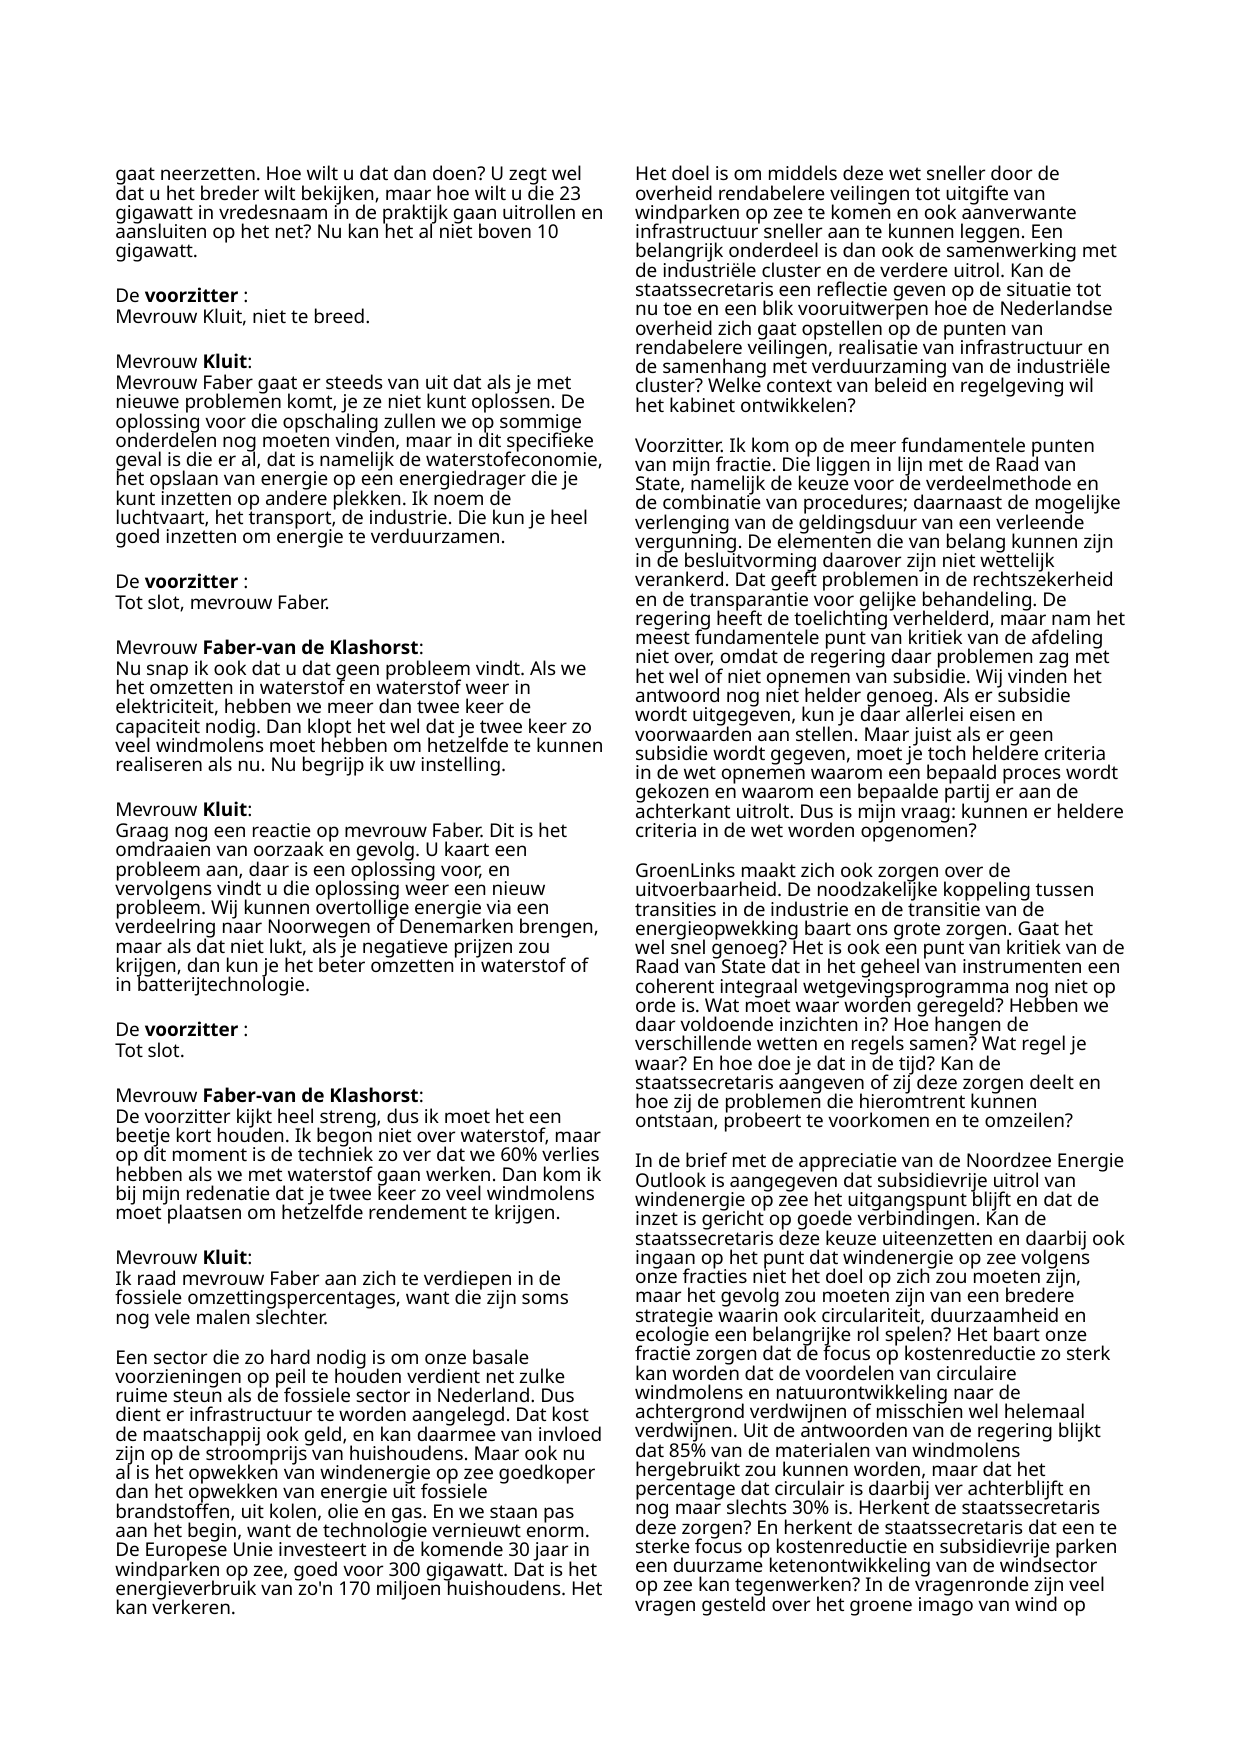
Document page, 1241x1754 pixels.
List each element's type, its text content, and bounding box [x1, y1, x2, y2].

text De voorzitter : [115, 568, 605, 594]
text Ik raad mevrouw Faber aan zich te verdiepen in de fossiele omzettingspercentages, want die zijn soms nog vele malen slechter. [115, 1270, 605, 1328]
text Mevrouw Kluit: [115, 348, 605, 374]
text Tot slot, mevrouw Faber. [115, 594, 605, 613]
text De voorzitter kijkt heel streng, dus ik moet het een beetje kort houden. Ik begon niet over waterstof, maar op dit moment is de techniek zo ver dat we 60% verlies hebben als we met waterstof gaan werken. Dan kom ik bij mijn redenatie dat je twee keer zo veel windmolens moet plaatsen om hetzelfde rendement te krijgen. [115, 1108, 605, 1223]
text Tot slot. [115, 1042, 605, 1061]
text Mevrouw Kluit: [115, 1244, 605, 1270]
text Mevrouw Faber-van de Klashorst: [115, 1082, 605, 1108]
text De voorzitter : [115, 1016, 605, 1042]
text Graag nog een reactie op mevrouw Faber. Dit is het omdraaien van oorzaak en gevolg. U kaart een probleem aan, daar is een oplossing voor, en vervolgens vindt u die oplossing weer een nieuw probleem. Wij kunnen overtollige energie via een verdeelring naar Noorwegen of Denemarken brengen, maar als dat niet lukt, als je negatieve prijzen zou krijgen, dan kun je het beter omzetten in waterstof of in batterijtechnologie. [115, 822, 605, 996]
text GroenLinks maakt zich ook zorgen over de uitvoerbaarheid. De noodzakelijke koppeling tussen transities in de industrie en de transitie van de energieopwekking baart ons grote zorgen. Gaat het wel snel genoeg? Het is ook een punt van kritiek van de Raad van State dat in het geheel van instrumenten een coherent integraal wetgevingsprogramma nog niet op orde is. Wat moet waar worden geregeld? Hebben we daar voldoende inzichten in? Hoe hangen de verschillende wetten en regels samen? Wat regel je waar? En hoe doe je dat in de tijd? Kan de staatssecretaris aangeven of zij deze zorgen deelt en hoe zij de problemen die hieromtrent kunnen ontstaan, probeert te voorkomen en te omzeilen? [635, 862, 1125, 1132]
text De voorzitter : [115, 282, 605, 308]
text Een sector die zo hard nodig is om onze basale voorzieningen op peil te houden verdient net zulke ruime steun als de fossiele sector in Nederland. Dus dient er infrastructuur te worden aangelegd. Dat kost de maatschappij ook geld, en kan daarmee van invloed zijn op de stroomprijs van huishoudens. Maar ook nu al is het opwekken van windenergie op zee goedkoper dan het opwekken van energie uit fossiele brandstoffen, uit kolen, olie en gas. En we staan pas aan het begin, want de technologie vernieuwt enorm. De Europese Unie investeert in de komende 30 jaar in windparken op zee, goed voor 300 gigawatt. Dat is het energieverbruik van zo'n 170 miljoen huishoudens. Het kan verkeren. [115, 1349, 605, 1618]
text Mevrouw Kluit, niet te breed. [115, 308, 605, 327]
text Mevrouw Faber gaat er steeds van uit dat als je met nieuwe problemen komt, je ze niet kunt oplossen. De oplossing voor die opschaling zullen we op sommige onderdelen nog moeten vinden, maar in dit specifieke geval is die er al, dat is namelijk de waterstofeconomie, het opslaan van energie op een energiedrager die je kunt inzetten op andere plekken. Ik noem de luchtvaart, het transport, de industrie. Die kun je heel goed inzetten om energie te verduurzamen. [115, 374, 605, 547]
text Mevrouw Kluit: [115, 796, 605, 822]
text Nu snap ik ook dat u dat geen probleem vindt. Als we het omzetten in waterstof en waterstof weer in elektriciteit, hebben we meer dan twee keer de capaciteit nodig. Dan klopt het wel dat je twee keer zo veel windmolens moet hebben om hetzelfde te kunnen realiseren als nu. Nu begrijp ik uw instelling. [115, 660, 605, 776]
text In de brief met de appreciatie van de Noordzee Energie Outlook is aangegeven dat subsidievrije uitrol van windenergie op zee het uitgangspunt blijft en dat de inzet is gericht op goede verbindingen. Kan de staatssecretaris deze keuze uiteenzetten en daarbij ook ingaan op het punt dat windenergie op zee volgens onze fracties niet het doel op zich zou moeten zijn, maar het gevolg zou moeten zijn van een bredere strategie waarin ook circulariteit, duurzaamheid en ecologie een belangrijke rol spelen? Het baart onze fractie zorgen dat de focus op kostenreductie zo sterk kan worden dat de voordelen van circulaire windmolens en natuurontwikkeling naar de achtergrond verdwijnen of misschien wel helemaal verdwijnen. Uit de antwoorden van de regering blijkt dat 85% van de materialen van windmolens hergebruikt zou kunnen worden, maar dat het percentage dat circulair is daarbij ver achterblijft en nog maar slechts 30% is. Herkent de staatssecretaris deze zorgen? En herkent de staatssecretaris dat een te sterke focus op kostenreductie en subsidievrije parken een duurzame ketenontwikkeling van de windsector op zee kan tegenwerken? In de vragenronde zijn veel vragen gesteld over het groene imago van wind op [635, 1152, 1125, 1615]
text Het doel is om middels deze wet sneller door de overheid rendabelere veilingen tot uitgifte van windparken op zee te komen en ook aanverwante infrastructuur sneller aan te kunnen leggen. Een belangrijk onderdeel is dan ook de samenwerking met de industriële cluster en de verdere uitrol. Kan de staatssecretaris een reflectie geven op de situatie tot nu toe en een blik vooruitwerpen hoe de Nederlandse overheid zich gaat opstellen op de punten van rendabelere veilingen, realisatie van infrastructuur en de samenhang met verduurzaming van de industriële cluster? Welke context van beleid en regelgeving wil het kabinet ontwikkelen? [635, 165, 1125, 416]
text gaat neerzetten. Hoe wilt u dat dan doen? U zegt wel dat u het breder wilt bekijken, maar hoe wilt u die 23 gigawatt in vredesnaam in de praktijk gaan uitrollen en aansluiten op het net? Nu kan het al niet boven 10 gigawatt. [115, 165, 605, 262]
text Mevrouw Faber-van de Klashorst: [115, 634, 605, 660]
text Voorzitter. Ik kom op de meer fundamentele punten van mijn fractie. Die liggen in lijn met de Raad van State, namelijk de keuze voor de verdeelmethode en de combinatie van procedures; daarnaast de mogelijke verlenging van de geldingsduur van een verleende vergunning. De elementen die van belang kunnen zijn in de besluitvorming daarover zijn niet wettelijk verankerd. Dat geeft problemen in de rechtszekerheid en de transparantie voor gelijke behandeling. De regering heeft de toelichting verhelderd, maar nam het meest fundamentele punt van kritiek van de afdeling niet over, omdat de regering daar problemen zag met het wel of niet opnemen van subsidie. Wij vinden het antwoord nog niet helder genoeg. Als er subsidie wordt uitgegeven, kun je daar allerlei eisen en voorwaarden aan stellen. Maar juist als er geen subsidie wordt gegeven, moet je toch heldere criteria in de wet opnemen waarom een bepaald proces wordt gekozen en waarom een bepaalde partij er aan de achterkant uitrolt. Dus is mijn vraag: kunnen er heldere criteria in de wet worden opgenomen? [635, 437, 1125, 841]
